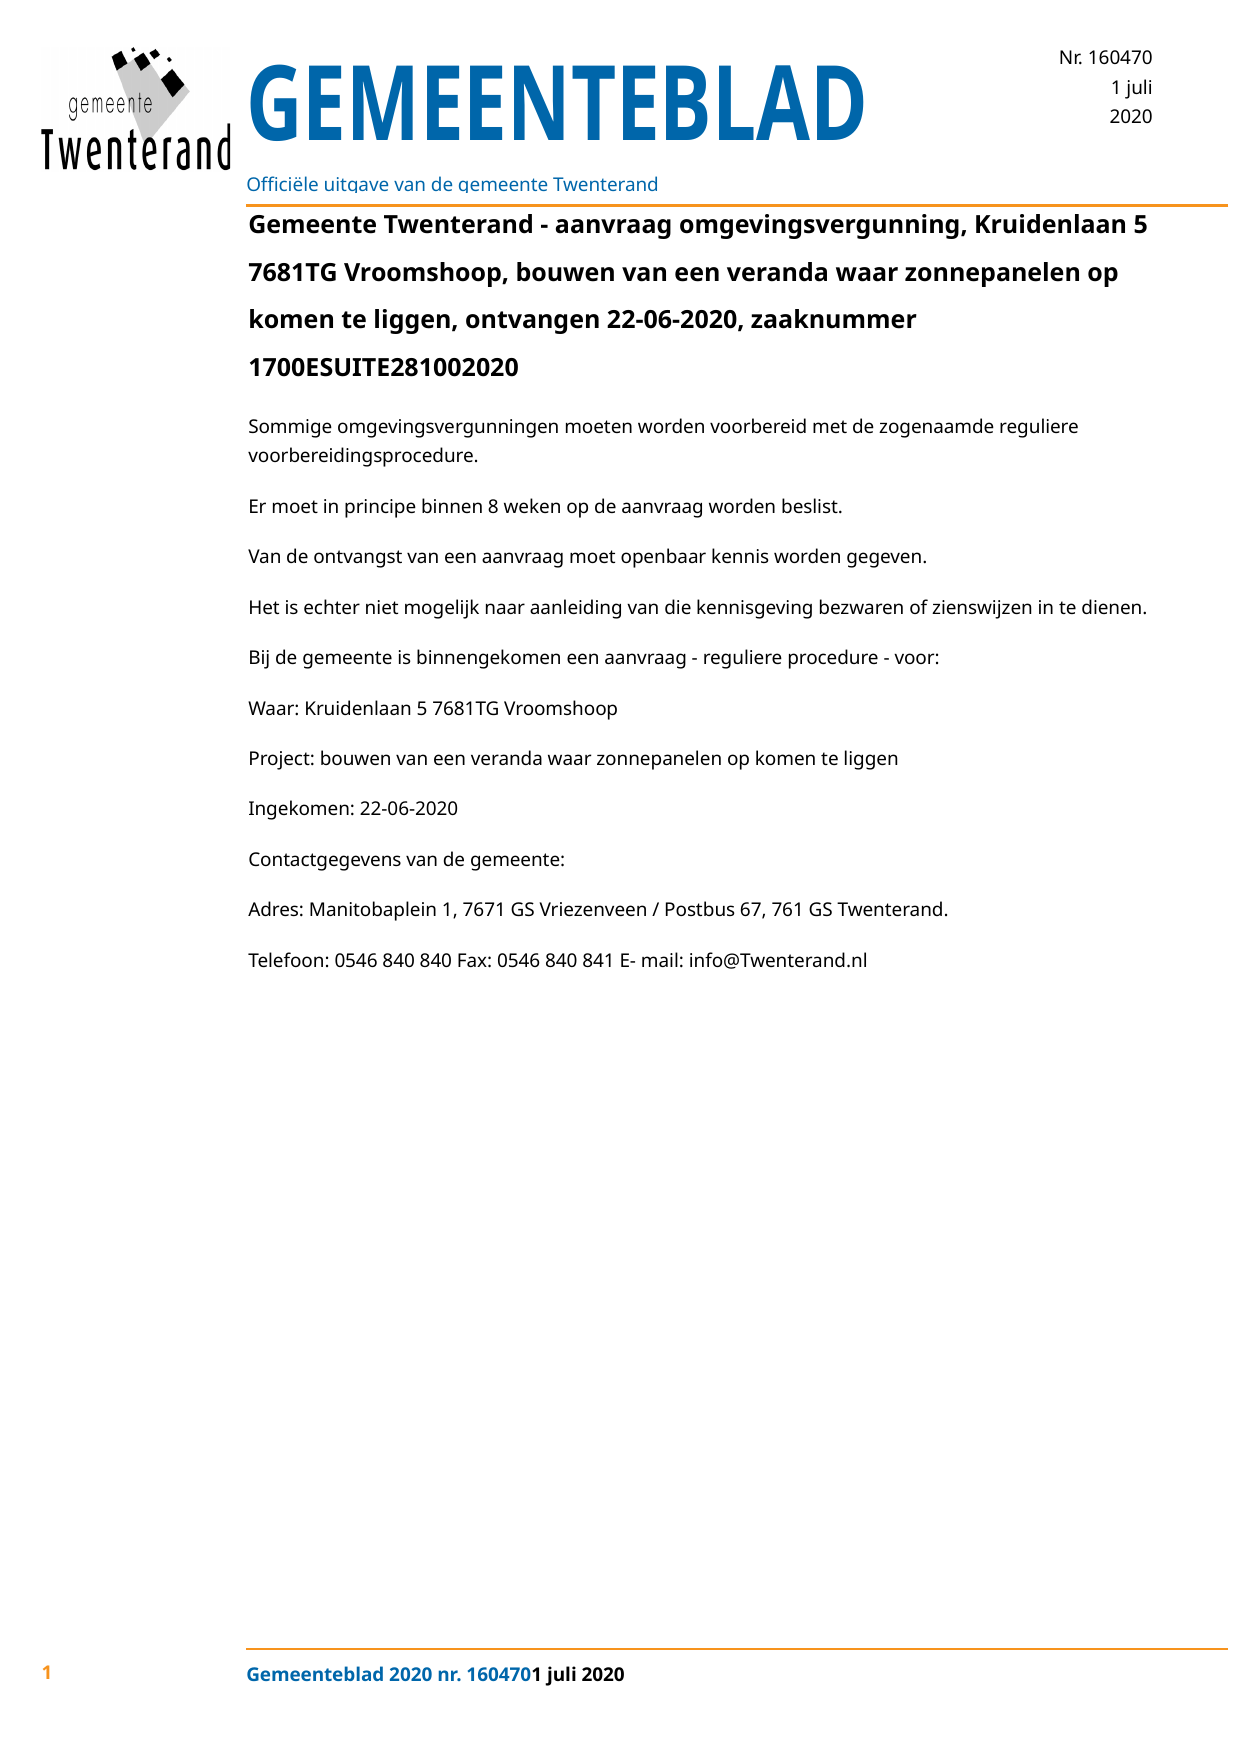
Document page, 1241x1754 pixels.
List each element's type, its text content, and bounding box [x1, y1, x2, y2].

text Contactgegevens van de gemeente: [248, 846, 1152, 872]
text Sommige omgevingsvergunningen moeten worden voorbereid met de zogenaamde reguliere voorbereidingsprocedure. [248, 413, 1152, 468]
text Telefoon: 0546 840 840 Fax: 0546 840 841 E- mail: info@Twenterand.nl [248, 947, 1152, 973]
text Het is echter niet mogelijk naar aanleiding van die kennisgeving bezwaren of zienswijzen in te dienen. [248, 594, 1152, 620]
text Van de ontvangst van een aanvraag moet openbaar kennis worden gegeven. [248, 543, 1152, 569]
text Ingekomen: 22-06-2020 [248, 796, 1152, 821]
text Bij de gemeente is binnengekomen een aanvraag - reguliere procedure - voor: [248, 644, 1152, 670]
text Er moet in principe binnen 8 weken op de aanvraag worden beslist. [248, 493, 1152, 519]
text Gemeente Twenterand - aanvraag omgevingsvergunning, Kruidenlaan 5 7681TG Vroomshoop, bouwen van een veranda waar zonnepanelen op komen te liggen, ontvangen 22-06-2020, zaaknummer 1700ESUITE281002020 [248, 207, 1152, 384]
picture [41, 47, 231, 172]
text Adres: Manitobaplein 1, 7671 GS Vriezenveen / Postbus 67, 761 GS Twenterand. [248, 896, 1152, 922]
text Project: bouwen van een veranda waar zonnepanelen op komen te liggen [248, 745, 1152, 771]
text Waar: Kruidenlaan 5 7681TG Vroomshoop [248, 695, 1152, 721]
